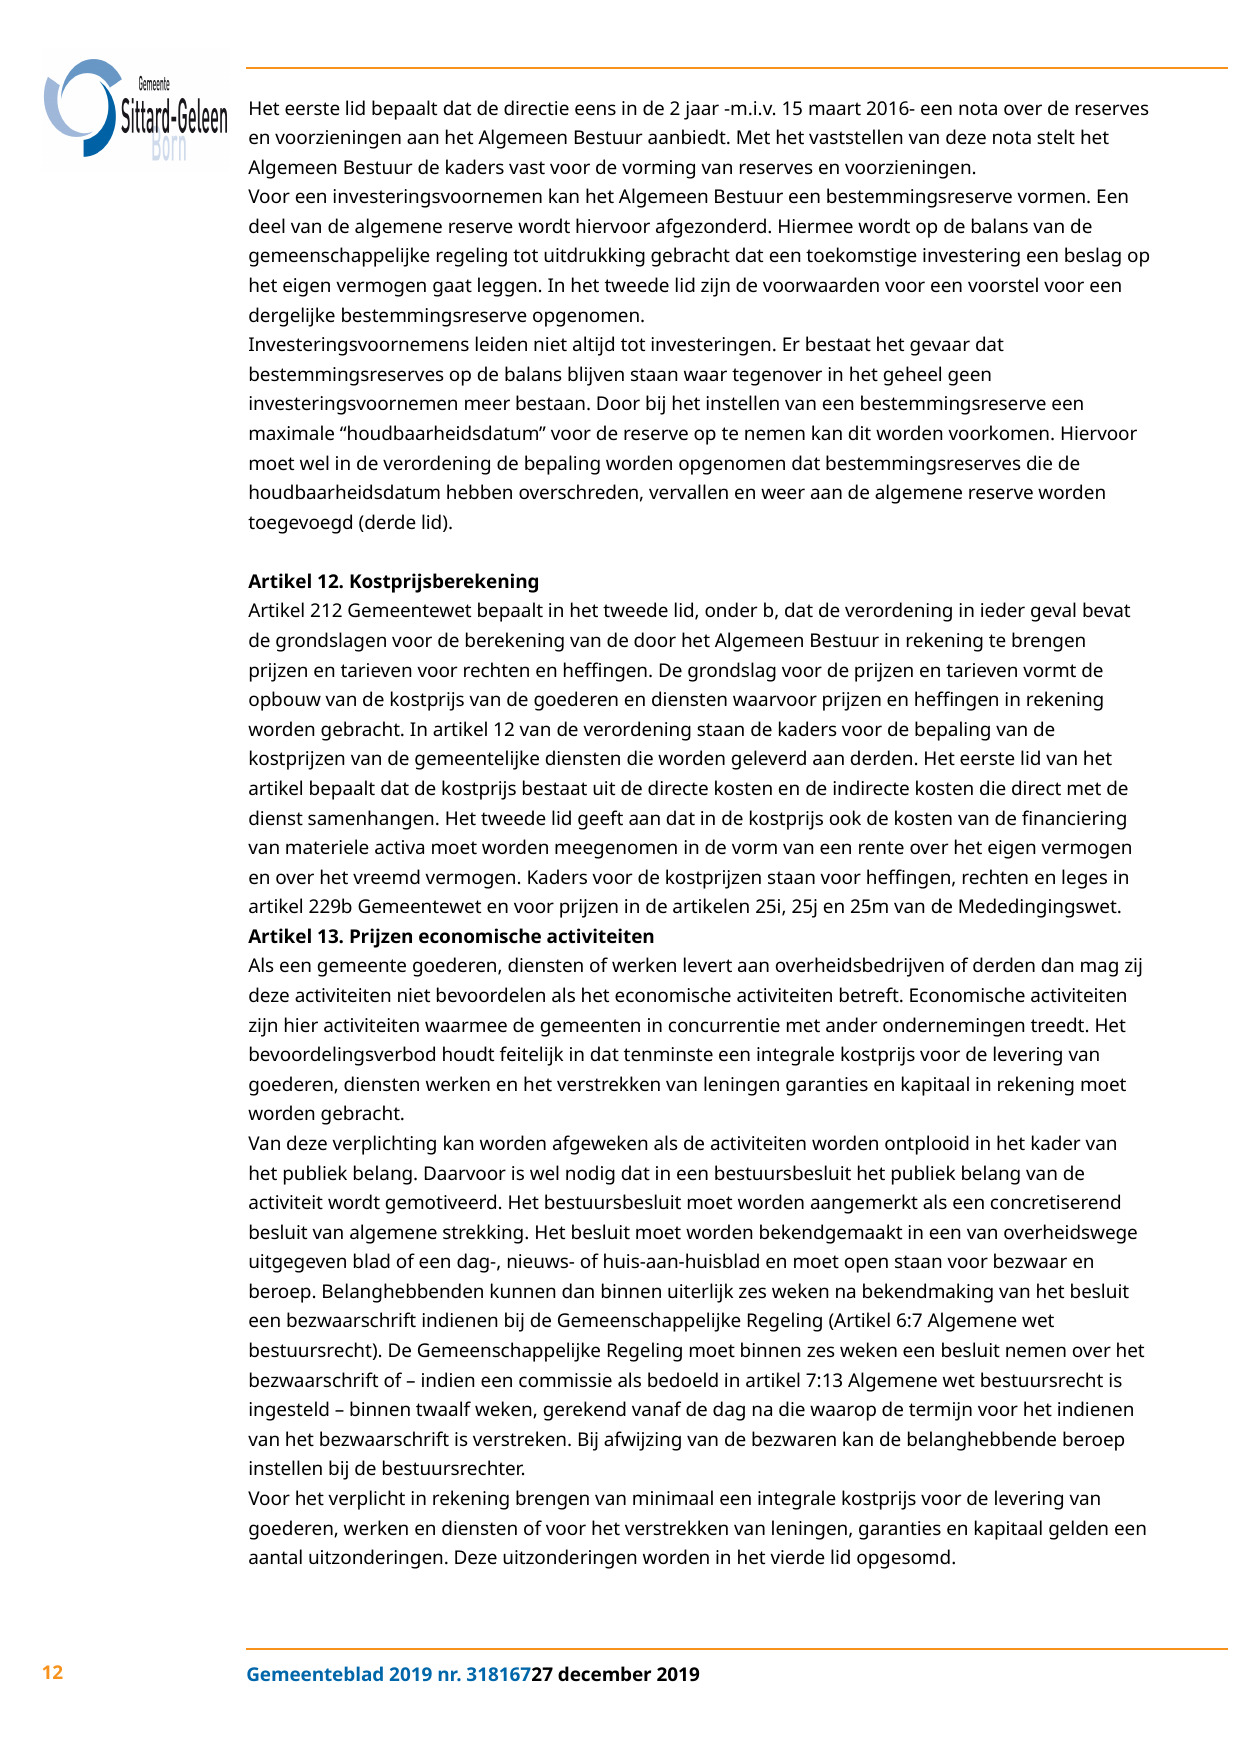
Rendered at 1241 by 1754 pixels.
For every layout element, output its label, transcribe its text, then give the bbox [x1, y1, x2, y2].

text Voor het verplicht in rekening brengen van minimaal een integrale kostprijs voor de levering van goederen, werken en diensten of voor het verstrekken van leningen, garanties en kapitaal gelden een aantal uitzonderingen. Deze uitzonderingen worden in het vierde lid opgesomd. [248, 1485, 1152, 1570]
text Voor een investeringsvoornemen kan het Algemeen Bestuur een bestemmingsreserve vormen. Een deel van de algemene reserve wordt hiervoor afgezonderd. Hiermee wordt op de balans van de gemeenschappelijke regeling tot uitdrukking gebracht dat een toekomstige investering een beslag op het eigen vermogen gaat leggen. In het tweede lid zijn de voorwaarden voor een voorstel voor een dergelijke bestemmingsreserve opgenomen. [248, 183, 1152, 328]
text Als een gemeente goederen, diensten of werken levert aan overheidsbedrijven of derden dan mag zij deze activiteiten niet bevoordelen als het economische activiteiten betreft. Economische activiteiten zijn hier activiteiten waarmee de gemeenten in concurrentie met ander ondernemingen treedt. Het bevoordelingsverbod houdt feitelijk in dat tenminste een integrale kostprijs voor de levering van goederen, diensten werken en het verstrekken van leningen garanties en kapitaal in rekening moet worden gebracht. [248, 953, 1152, 1126]
picture [41, 47, 231, 172]
text Artikel 212 Gemeentewet bepaalt in het tweede lid, onder b, dat de verordening in ieder geval bevat de grondslagen voor de berekening van de door het Algemeen Bestuur in rekening te brengen prijzen en tarieven voor rechten en heffingen. De grondslag voor de prijzen en tarieven vormt de opbouw van de kostprijs van de goederen en diensten waarvoor prijzen en heffingen in rekening worden gebracht. In artikel 12 van de verordening staan de kaders voor de bepaling van de kostprijzen van de gemeentelijke diensten die worden geleverd aan derden. Het eerste lid van het artikel bepaalt dat de kostprijs bestaat uit de directe kosten en de indirecte kosten die direct met de dienst samenhangen. Het tweede lid geeft aan dat in de kostprijs ook de kosten van de financiering van materiele activa moet worden meegenomen in de vorm van een rente over het eigen vermogen en over het vreemd vermogen. Kaders voor de kostprijzen staan voor heffingen, rechten en leges in artikel 229b Gemeentewet en voor prijzen in de artikelen 25i, 25j en 25m van de Mededingingswet. [248, 598, 1152, 919]
text Artikel 12. Kostprijsberekening [248, 568, 1152, 594]
text Investeringsvoornemens leiden niet altijd tot investeringen. Er bestaat het gevaar dat bestemmingsreserves op de balans blijven staan waar tegenover in het geheel geen investeringsvoornemen meer bestaan. Door bij het instellen van een bestemmingsreserve een maximale “houdbaarheidsdatum” voor de reserve op te nemen kan dit worden voorkomen. Hiervoor moet wel in de verordening de bepaling worden opgenomen dat bestemmingsreserves die de houdbaarheidsdatum hebben overschreden, vervallen en weer aan de algemene reserve worden toegevoegd (derde lid). [248, 331, 1152, 535]
text Artikel 13. Prijzen economische activiteiten [248, 923, 1152, 949]
text Het eerste lid bepaalt dat de directie eens in de 2 jaar -m.i.v. 15 maart 2016- een nota over de reserves en voorzieningen aan het Algemeen Bestuur aanbiedt. Met het vaststellen van deze nota stelt het Algemeen Bestuur de kaders vast voor de vorming van reserves en voorzieningen. [248, 95, 1152, 180]
text Van deze verplichting kan worden afgeweken als de activiteiten worden ontplooid in het kader van het publiek belang. Daarvoor is wel nodig dat in een bestuursbesluit het publiek belang van de activiteit wordt gemotiveerd. Het bestuursbesluit moet worden aangemerkt als een concretiserend besluit van algemene strekking. Het besluit moet worden bekendgemaakt in een van overheidswege uitgegeven blad of een dag-, nieuws- of huis-aan-huisblad en moet open staan voor bezwaar en beroep. Belanghebbenden kunnen dan binnen uiterlijk zes weken na bekendmaking van het besluit een bezwaarschrift indienen bij de Gemeenschappelijke Regeling (Artikel 6:7 Algemene wet bestuursrecht). De Gemeenschappelijke Regeling moet binnen zes weken een besluit nemen over het bezwaarschrift of – indien een commissie als bedoeld in artikel 7:13 Algemene wet bestuursrecht is ingesteld – binnen twaalf weken, gerekend vanaf de dag na die waarop de termijn voor het indienen van het bezwaarschrift is verstreken. Bij afwijzing van de bezwaren kan de belanghebbende beroep instellen bij de bestuursrechter. [248, 1130, 1152, 1481]
